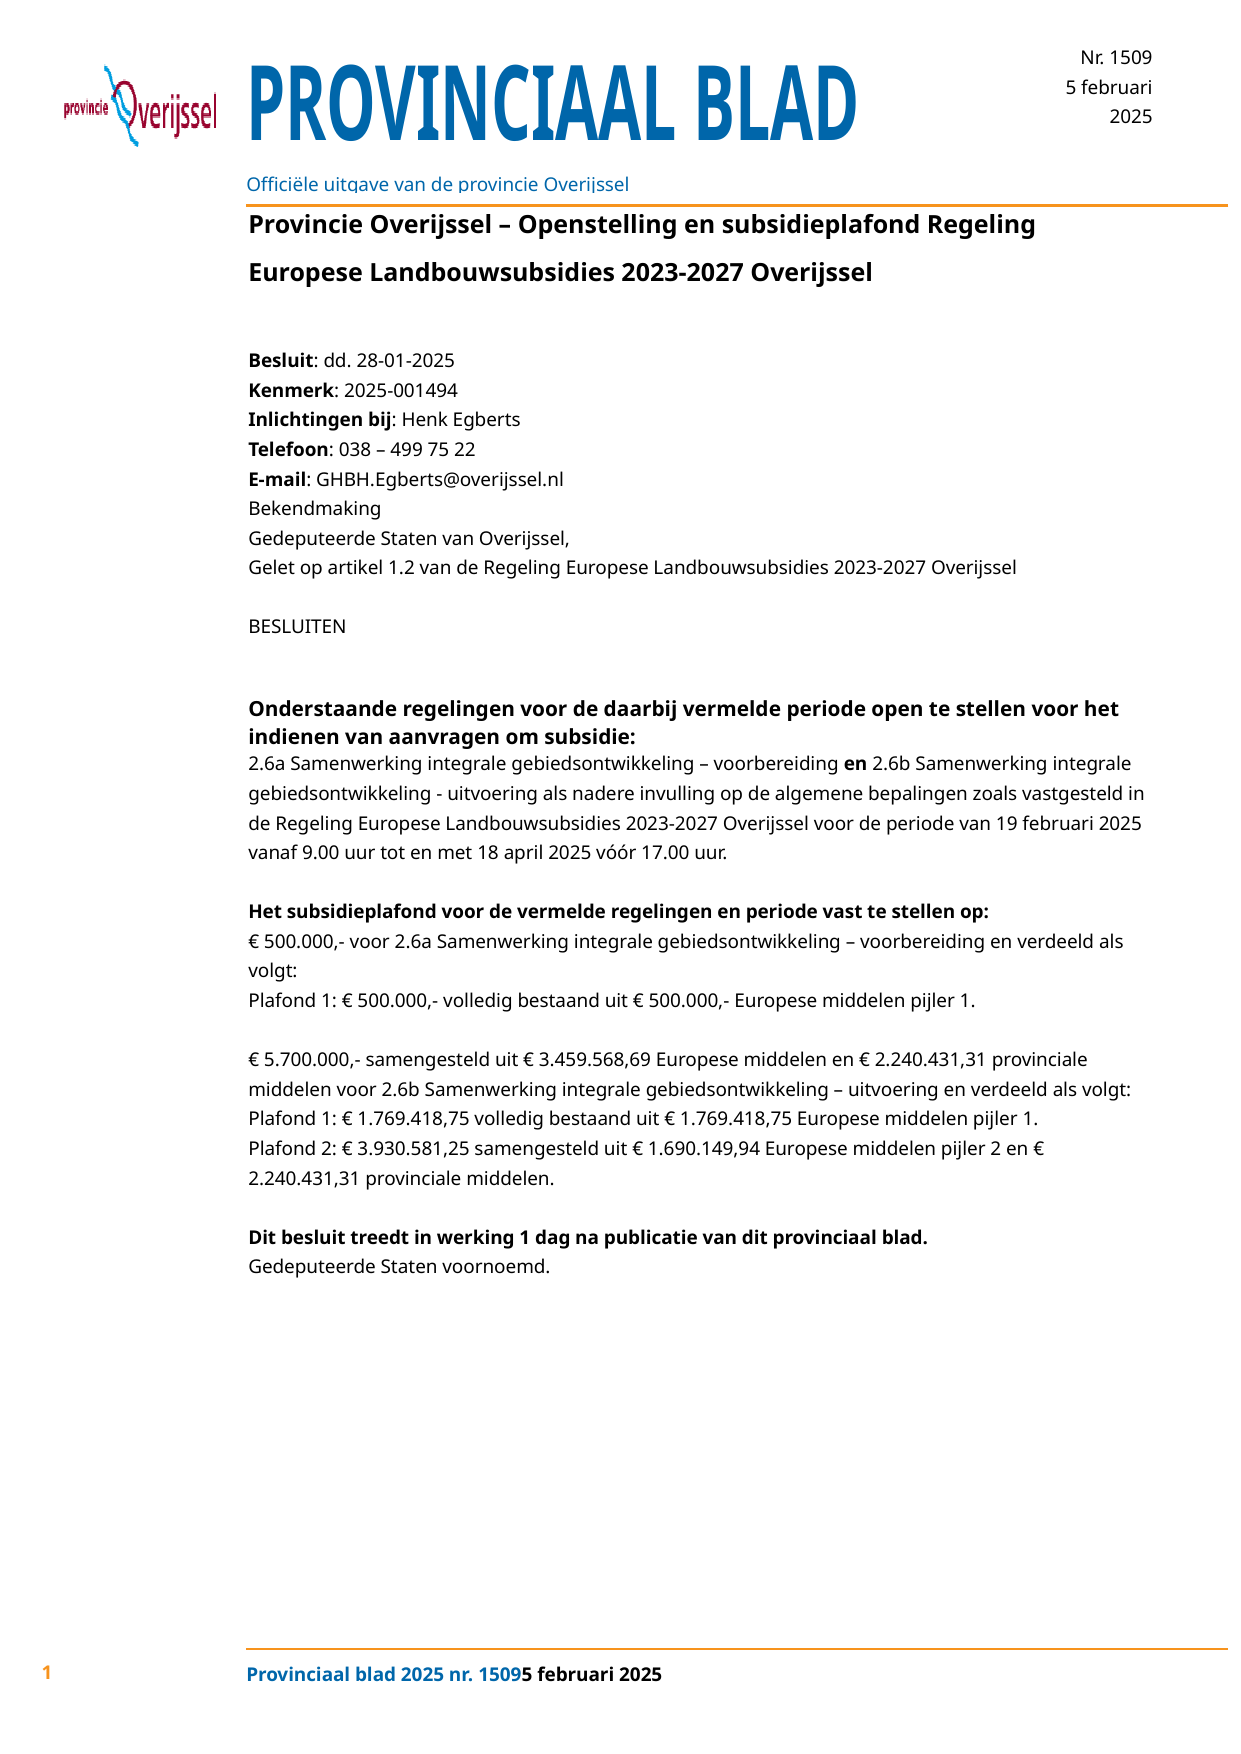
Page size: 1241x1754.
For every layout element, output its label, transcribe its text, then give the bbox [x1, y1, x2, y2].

text Inlichtingen bij: Henk Egberts [248, 407, 1152, 432]
text Het subsidieplafond voor de vermelde regelingen en periode vast te stellen op: [248, 898, 1152, 924]
text Bekendmaking [248, 495, 1152, 521]
text Provincie Overijssel – Openstelling en subsidieplafond Regeling Europese Landbouwsubsidies 2023-2027 Overijssel [248, 207, 1152, 288]
text Plafond 1: € 500.000,- volledig bestaand uit € 500.000,- Europese middelen pijler 1. [248, 987, 1152, 1013]
text Dit besluit treedt in werking 1 dag na publicatie van dit provinciaal blad. [248, 1224, 1152, 1250]
text Plafond 2: € 3.930.581,25 samengesteld uit € 1.690.149,94 Europese middelen pijler 2 en € 2.240.431,31 provinciale middelen. [248, 1135, 1152, 1191]
text Besluit: dd. 28-01-2025 [248, 347, 1152, 373]
text Gedeputeerde Staten van Overijssel, [248, 525, 1152, 551]
text Gelet op artikel 1.2 van de Regeling Europese Landbouwsubsidies 2023-2027 Overijssel [248, 554, 1152, 580]
text € 5.700.000,- samengesteld uit € 3.459.568,69 Europese middelen en € 2.240.431,31 provinciale middelen voor 2.6b Samenwerking integrale gebiedsontwikkeling – uitvoering en verdeeld als volgt: [248, 1046, 1152, 1102]
text Plafond 1: € 1.769.418,75 volledig bestaand uit € 1.769.418,75 Europese middelen pijler 1. [248, 1106, 1152, 1131]
text Gedeputeerde Staten voornoemd. [248, 1253, 1152, 1279]
text € 500.000,- voor 2.6a Samenwerking integrale gebiedsontwikkeling – voorbereiding en verdeeld als volgt: [248, 928, 1152, 983]
text Telefoon: 038 – 499 75 22 [248, 436, 1152, 462]
text Kenmerk: 2025-001494 [248, 377, 1152, 403]
picture [41, 47, 231, 172]
text Onderstaande regelingen voor de daarbij vermelde periode open te stellen voor het indienen van aanvragen om subsidie: [248, 694, 1152, 751]
text E-mail: GHBH.Egberts@overijssel.nl [248, 466, 1152, 492]
text BESLUITEN [248, 614, 1152, 639]
text 2.6a Samenwerking integrale gebiedsontwikkeling – voorbereiding en 2.6b Samenwerking integrale gebiedsontwikkeling - uitvoering als nadere invulling op de algemene bepalingen zoals vastgesteld in de Regeling Europese Landbouwsubsidies 2023-2027 Overijssel voor de periode van 19 februari 2025 vanaf 9.00 uur tot en met 18 april 2025 vóór 17.00 uur. [248, 751, 1152, 865]
